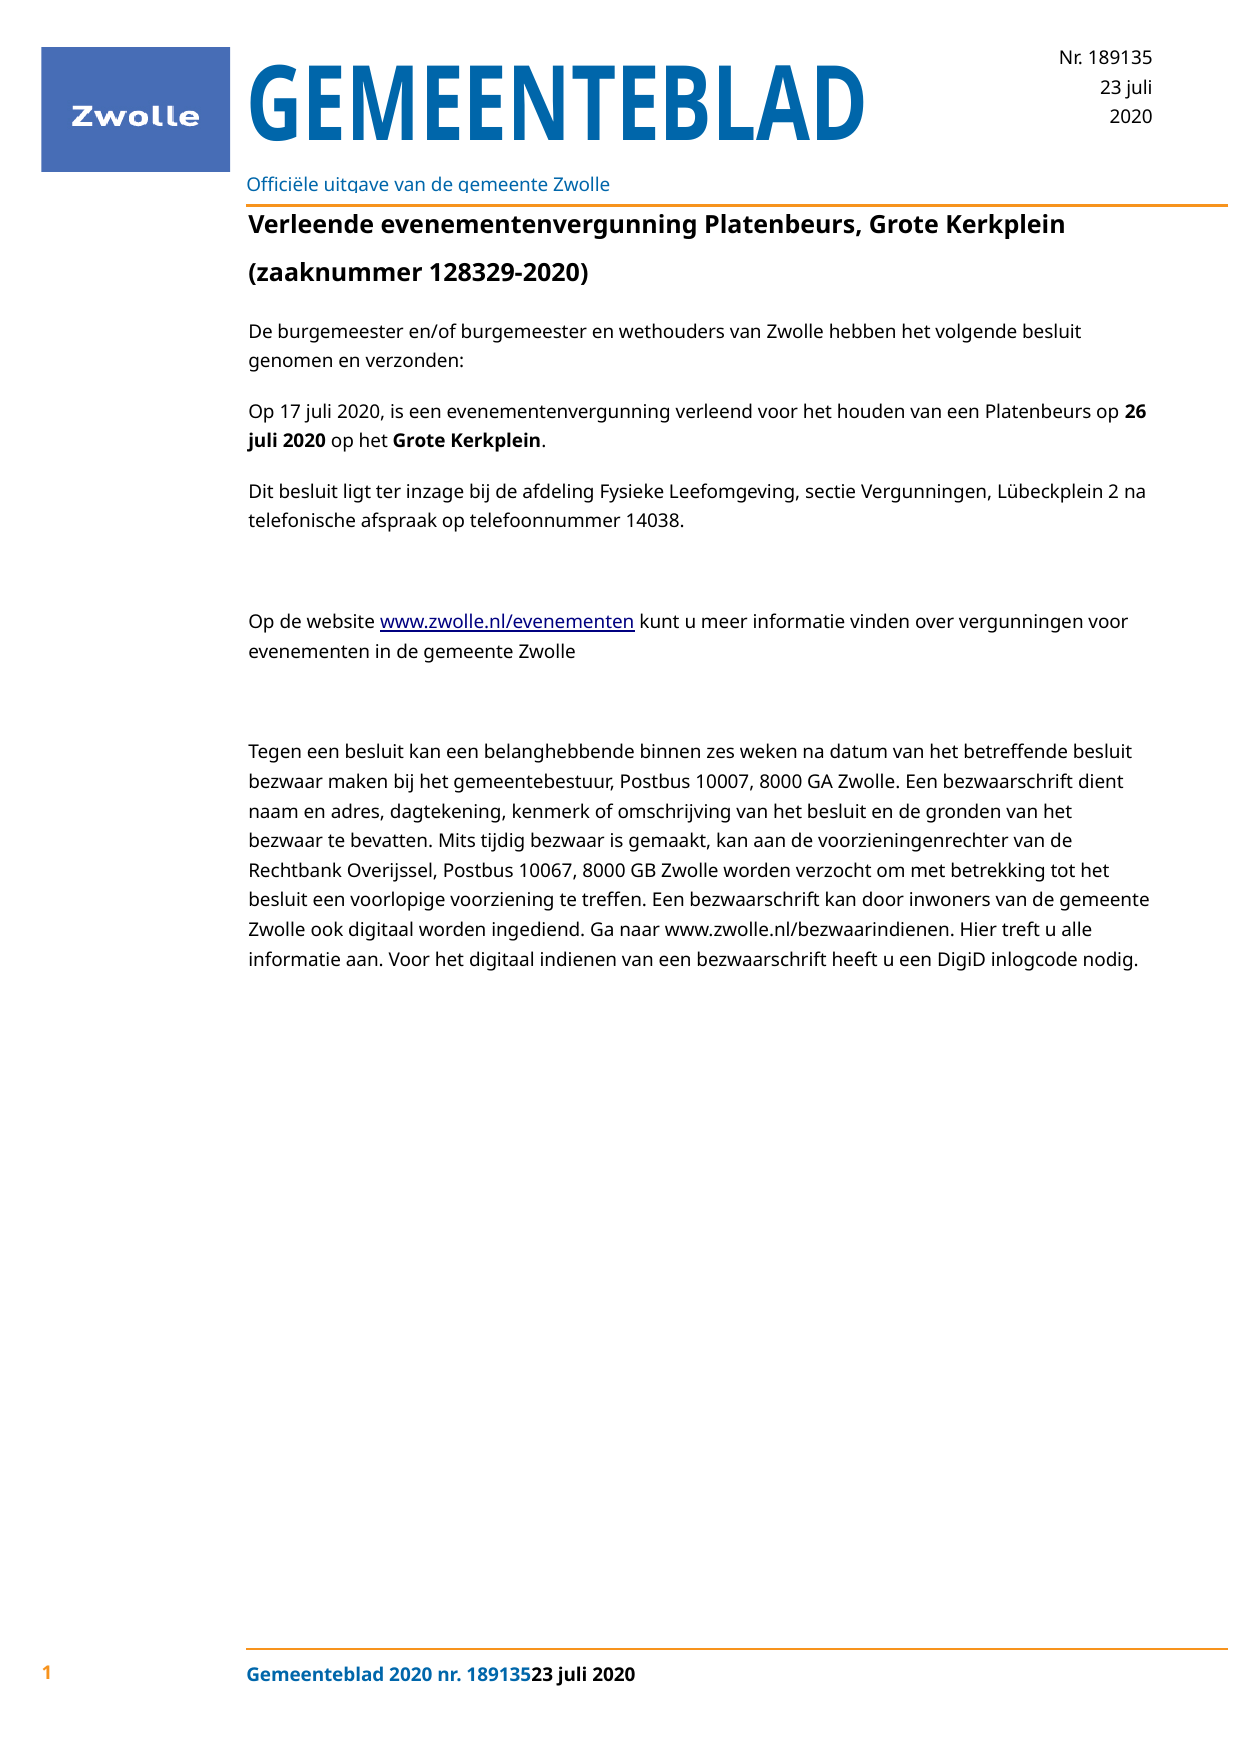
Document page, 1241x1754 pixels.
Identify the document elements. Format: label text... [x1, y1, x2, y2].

text Op de website www.zwolle.nl/evenementen kunt u meer informatie vinden over vergunningen voor evenementen in de gemeente Zwolle [248, 608, 1152, 664]
text Tegen een besluit kan een belanghebbende binnen zes weken na datum van het betreffende besluit bezwaar maken bij het gemeentebestuur, Postbus 10007, 8000 GA Zwolle. Een bezwaarschrift dient naam en adres, dagtekening, kenmerk of omschrijving van het besluit en de gronden van het bezwaar te bevatten. Mits tijdig bezwaar is gemaakt, kan aan de voorzieningenrechter van de Rechtbank Overijssel, Postbus 10067, 8000 GB Zwolle worden verzocht om met betrekking tot het besluit een voorlopige voorziening te treffen. Een bezwaarschrift kan door inwoners van de gemeente Zwolle ook digitaal worden ingediend. Ga naar www.zwolle.nl/bezwaarindienen. Hier treft u alle informatie aan. Voor het digitaal indienen van een bezwaarschrift heeft u een DigiD inlogcode nodig. [248, 739, 1152, 972]
text Verleende evenementenvergunning Platenbeurs, Grote Kerkplein (zaaknummer 128329-2020) [248, 207, 1152, 288]
text Op 17 juli 2020, is een evenementenvergunning verleend voor het houden van een Platenbeurs op 26 juli 2020 op het Grote Kerkplein. [248, 398, 1152, 453]
text Dit besluit ligt ter inzage bij de afdeling Fysieke Leefomgeving, sectie Vergunningen, Lübeckplein 2 na telefonische afspraak op telefoonnummer 14038. [248, 478, 1152, 533]
text De burgemeester en/of burgemeester en wethouders van Zwolle hebben het volgende besluit genomen en verzonden: [248, 318, 1152, 373]
picture [41, 47, 231, 172]
